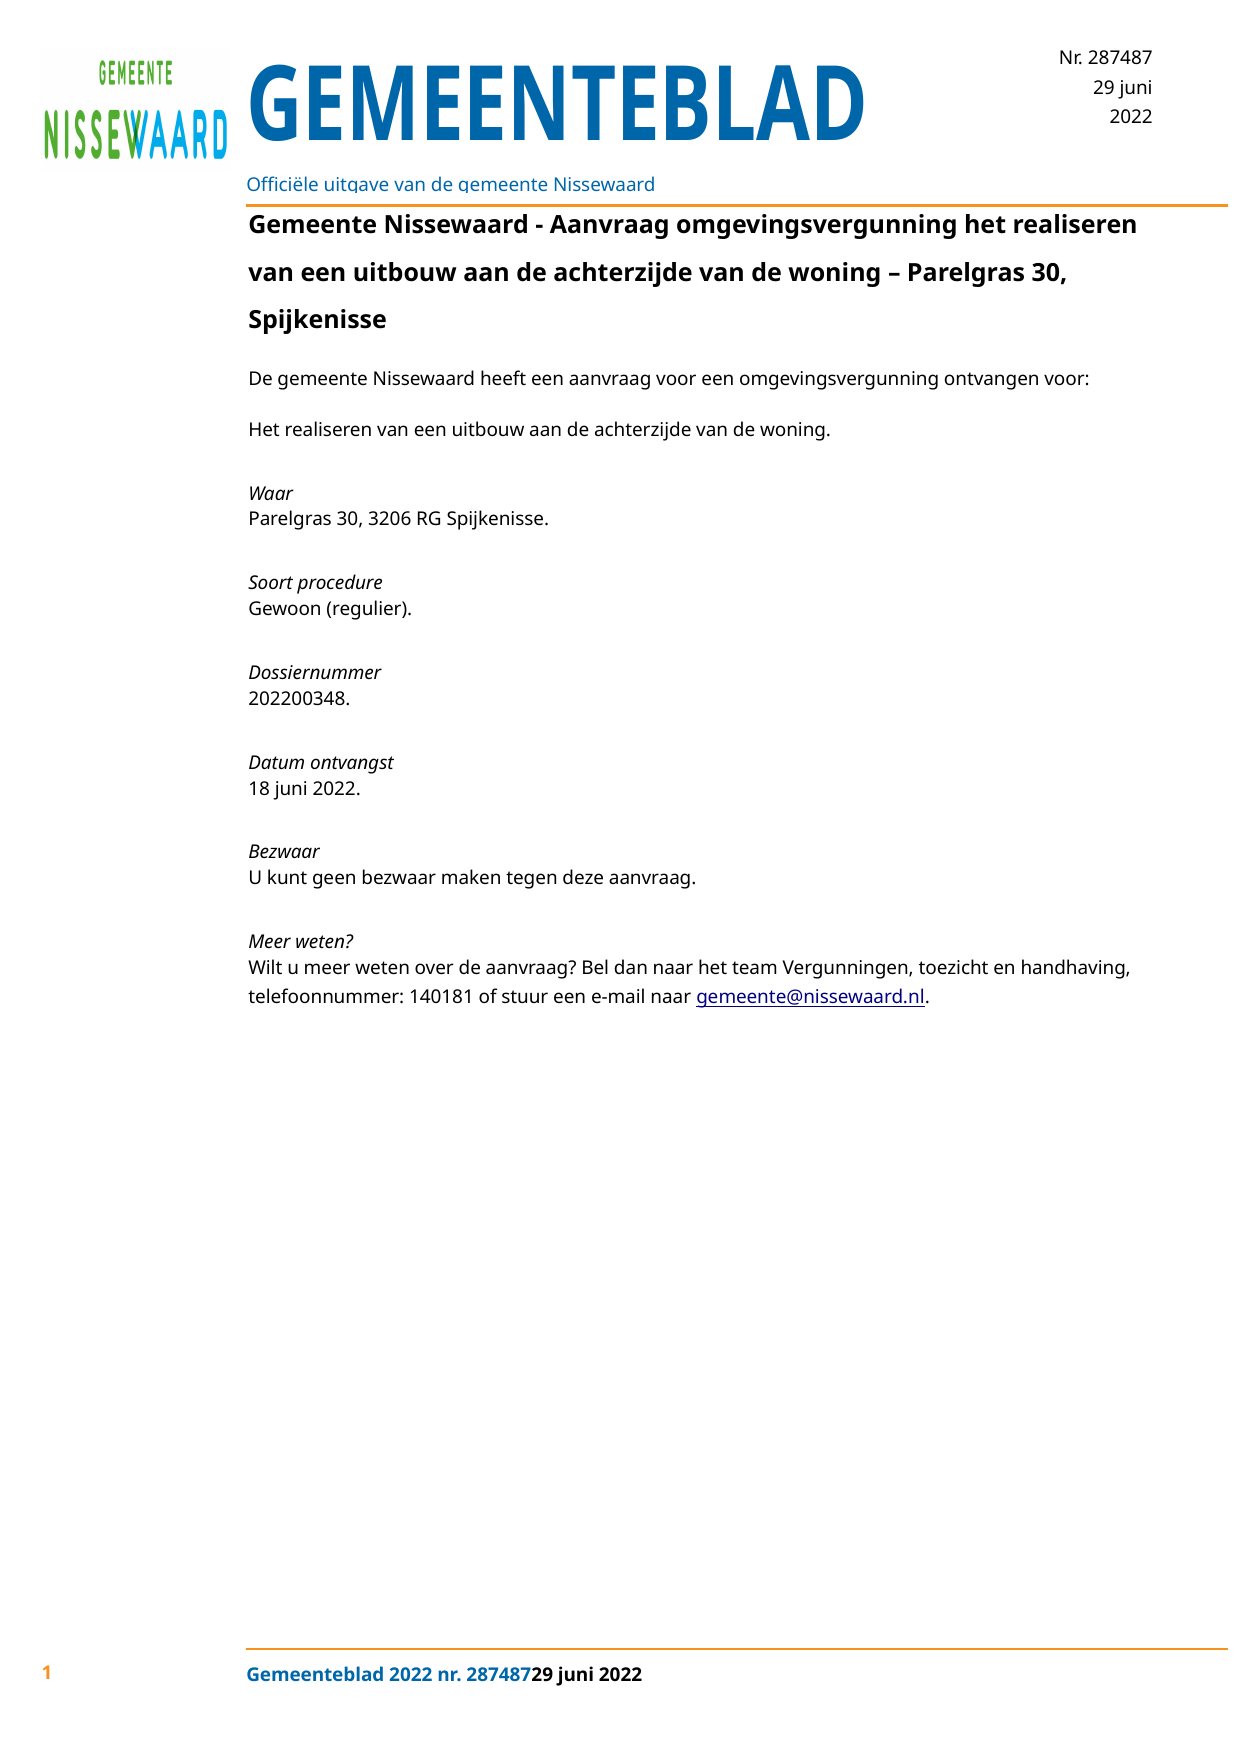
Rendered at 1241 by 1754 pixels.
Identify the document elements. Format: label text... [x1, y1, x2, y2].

text Wilt u meer weten over de aanvraag? Bel dan naar het team Vergunningen, toezicht en handhaving, telefoonnummer: 140181 of stuur een e-mail naar gemeente@nissewaard.nl. [248, 954, 1152, 1009]
text De gemeente Nissewaard heeft een aanvraag voor een omgevingsvergunning ontvangen voor: [248, 366, 1152, 391]
text Het realiseren van een uitbouw aan de achterzijde van de woning. [248, 416, 1152, 442]
picture [41, 47, 231, 172]
text Meer weten? [248, 928, 1152, 954]
text Soort procedure [248, 569, 1152, 595]
text Waar [248, 480, 1152, 506]
text Parelgras 30, 3206 RG Spijkenisse. [248, 506, 1152, 531]
text Dossiernummer [248, 659, 1152, 685]
text Bezwaar [248, 839, 1152, 864]
text 202200348. [248, 685, 1152, 711]
text Gewoon (regulier). [248, 595, 1152, 621]
text Gemeente Nissewaard - Aanvraag omgevingsvergunning het realiseren van een uitbouw aan de achterzijde van de woning – Parelgras 30, Spijkenisse [248, 207, 1152, 336]
text Datum ontvangst [248, 749, 1152, 775]
text 18 juni 2022. [248, 775, 1152, 800]
text U kunt geen bezwaar maken tegen deze aanvraag. [248, 864, 1152, 890]
